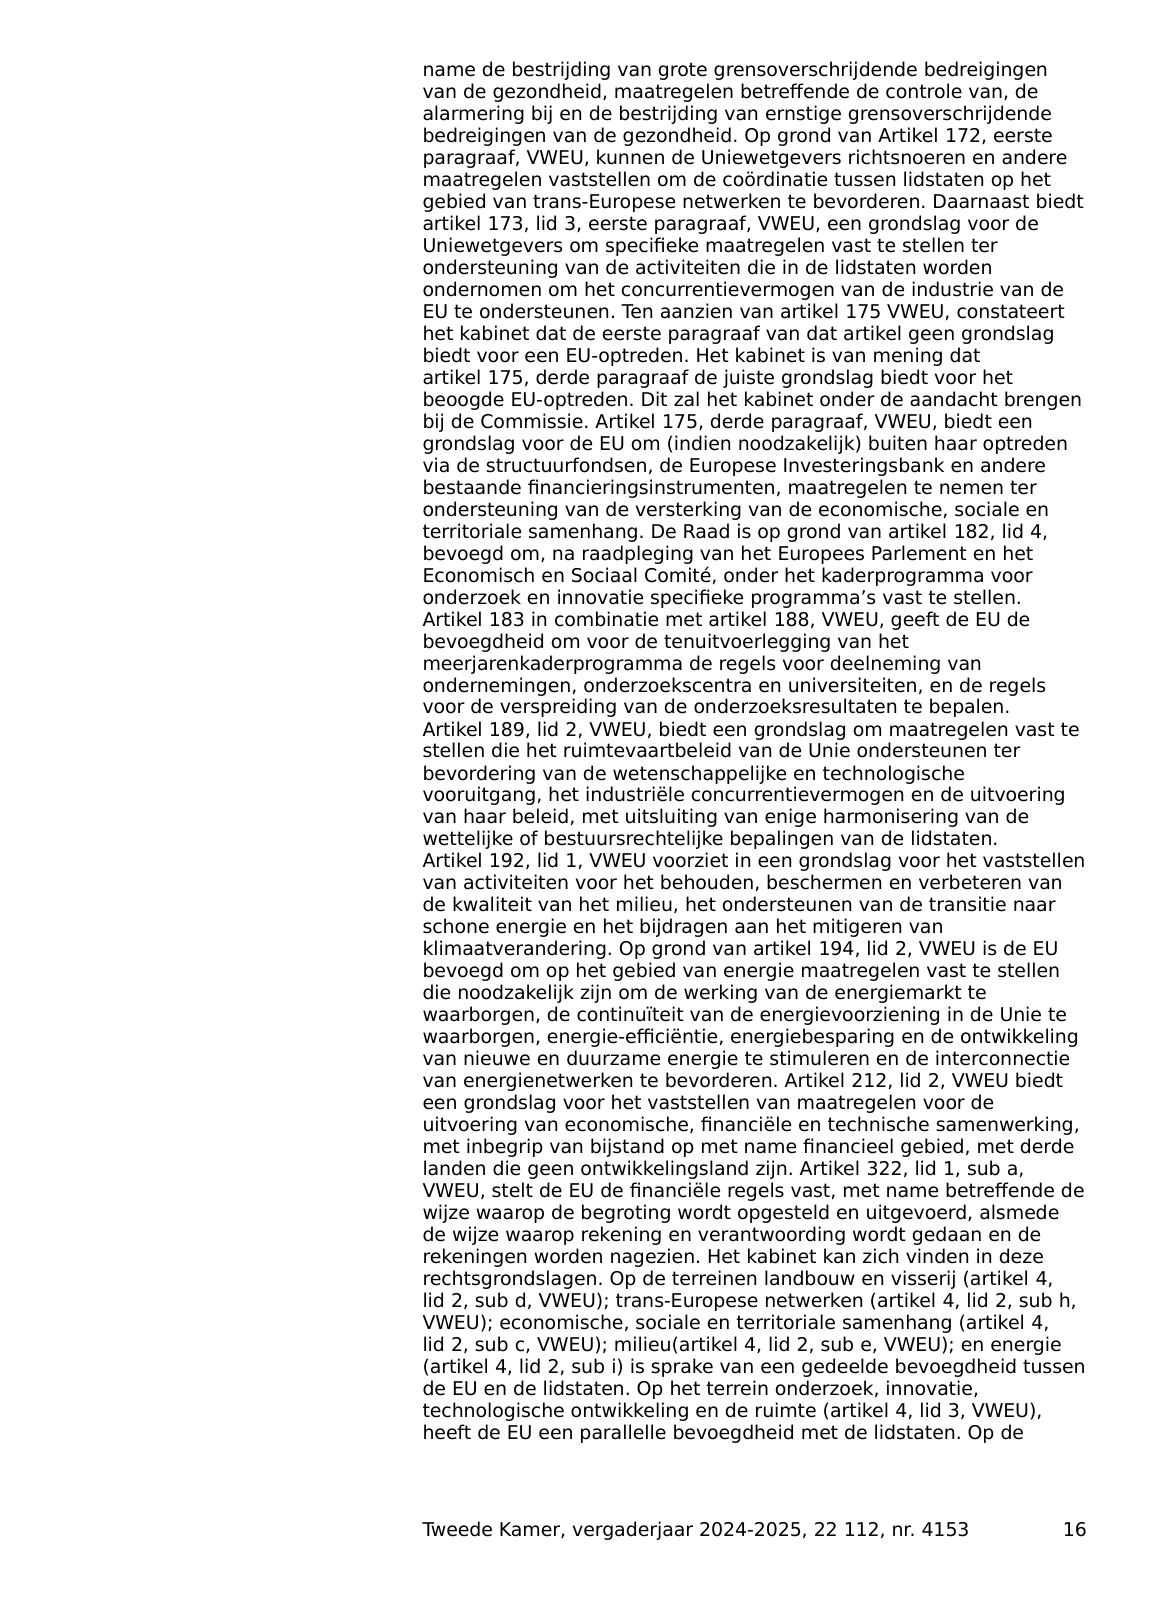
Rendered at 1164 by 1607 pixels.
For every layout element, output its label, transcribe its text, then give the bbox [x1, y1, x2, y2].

text name de bestrijding van grote grensoverschrijdende bedreigingen van de gezondheid, maatregelen betreffende de controle van, de alarmering bij en de bestrijding van ernstige grensoverschrijdende bedreigingen van de gezondheid. Op grond van Artikel 172, eerste paragraaf, VWEU, kunnen de Uniewetgevers richtsnoeren en andere maatregelen vaststellen om de coördinatie tussen lidstaten op het gebied van trans-Europese netwerken te bevorderen. Daarnaast biedt artikel 173, lid 3, eerste paragraaf, VWEU, een grondslag voor de Uniewetgevers om specifieke maatregelen vast te stellen ter ondersteuning van de activiteiten die in de lidstaten worden ondernomen om het concurrentievermogen van de industrie van de EU te ondersteunen. Ten aanzien van artikel 175 VWEU, constateert het kabinet dat de eerste paragraaf van dat artikel geen grondslag biedt voor een EU-optreden. Het kabinet is van mening dat artikel 175, derde paragraaf de juiste grondslag biedt voor het beoogde EU-optreden. Dit zal het kabinet onder de aandacht brengen bij de Commissie. Artikel 175, derde paragraaf, VWEU, biedt een grondslag voor de EU om (indien noodzakelijk) buiten haar optreden via de structuurfondsen, de Europese Investeringsbank en andere bestaande financieringsinstrumenten, maatregelen te nemen ter ondersteuning van de versterking van de economische, sociale en territoriale samenhang. De Raad is op grond van artikel 182, lid 4, bevoegd om, na raadpleging van het Europees Parlement en het Economisch en Sociaal Comité, onder het kaderprogramma voor onderzoek en innovatie specifieke programma’s vast te stellen. Artikel 183 in combinatie met artikel 188, VWEU, geeft de EU de bevoegdheid om voor de tenuitvoerlegging van het meerjarenkaderprogramma de regels voor deelneming van ondernemingen, onderzoekscentra en universiteiten, en de regels voor de verspreiding van de onderzoeksresultaten te bepalen. Artikel 189, lid 2, VWEU, biedt een grondslag om maatregelen vast te stellen die het ruimtevaartbeleid van de Unie ondersteunen ter bevordering van de wetenschappelijke en technologische vooruitgang, het industriële concurrentievermogen en de uitvoering van haar beleid, met uitsluiting van enige harmonisering van de wettelijke of bestuursrechtelijke bepalingen van de lidstaten. Artikel 192, lid 1, VWEU voorziet in een grondslag voor het vaststellen van activiteiten voor het behouden, beschermen en verbeteren van de kwaliteit van het milieu, het ondersteunen van de transitie naar schone energie en het bijdragen aan het mitigeren van klimaatverandering. Op grond van artikel 194, lid 2, VWEU is de EU bevoegd om op het gebied van energie maatregelen vast te stellen die noodzakelijk zijn om de werking van de energiemarkt te waarborgen, de continuïteit van de energievoorziening in de Unie te waarborgen, energie-efficiëntie, energiebesparing en de ontwikkeling van nieuwe en duurzame energie te stimuleren en de interconnectie van energienetwerken te bevorderen. Artikel 212, lid 2, VWEU biedt een grondslag voor het vaststellen van maatregelen voor de uitvoering van economische, financiële en technische samenwerking, met inbegrip van bijstand op met name financieel gebied, met derde landen die geen ontwikkelingsland zijn. Artikel 322, lid 1, sub a, VWEU, stelt de EU de financiële regels vast, met name betreffende de wijze waarop de begroting wordt opgesteld en uitgevoerd, alsmede de wijze waarop rekening en verantwoording wordt gedaan en de rekeningen worden nagezien. Het kabinet kan zich vinden in deze rechtsgrondslagen. Op de terreinen landbouw en visserij (artikel 4, lid 2, sub d, VWEU); trans-Europese netwerken (artikel 4, lid 2, sub h, VWEU); economische, sociale en territoriale samenhang (artikel 4, lid 2, sub c, VWEU); milieu(artikel 4, lid 2, sub e, VWEU); en energie (artikel 4, lid 2, sub i) is sprake van een gedeelde bevoegdheid tussen de EU en de lidstaten. Op het terrein onderzoek, innovatie, technologische ontwikkeling en de ruimte (artikel 4, lid 3, VWEU), heeft de EU een parallelle bevoegdheid met de lidstaten. Op de [422, 59, 1087, 1444]
